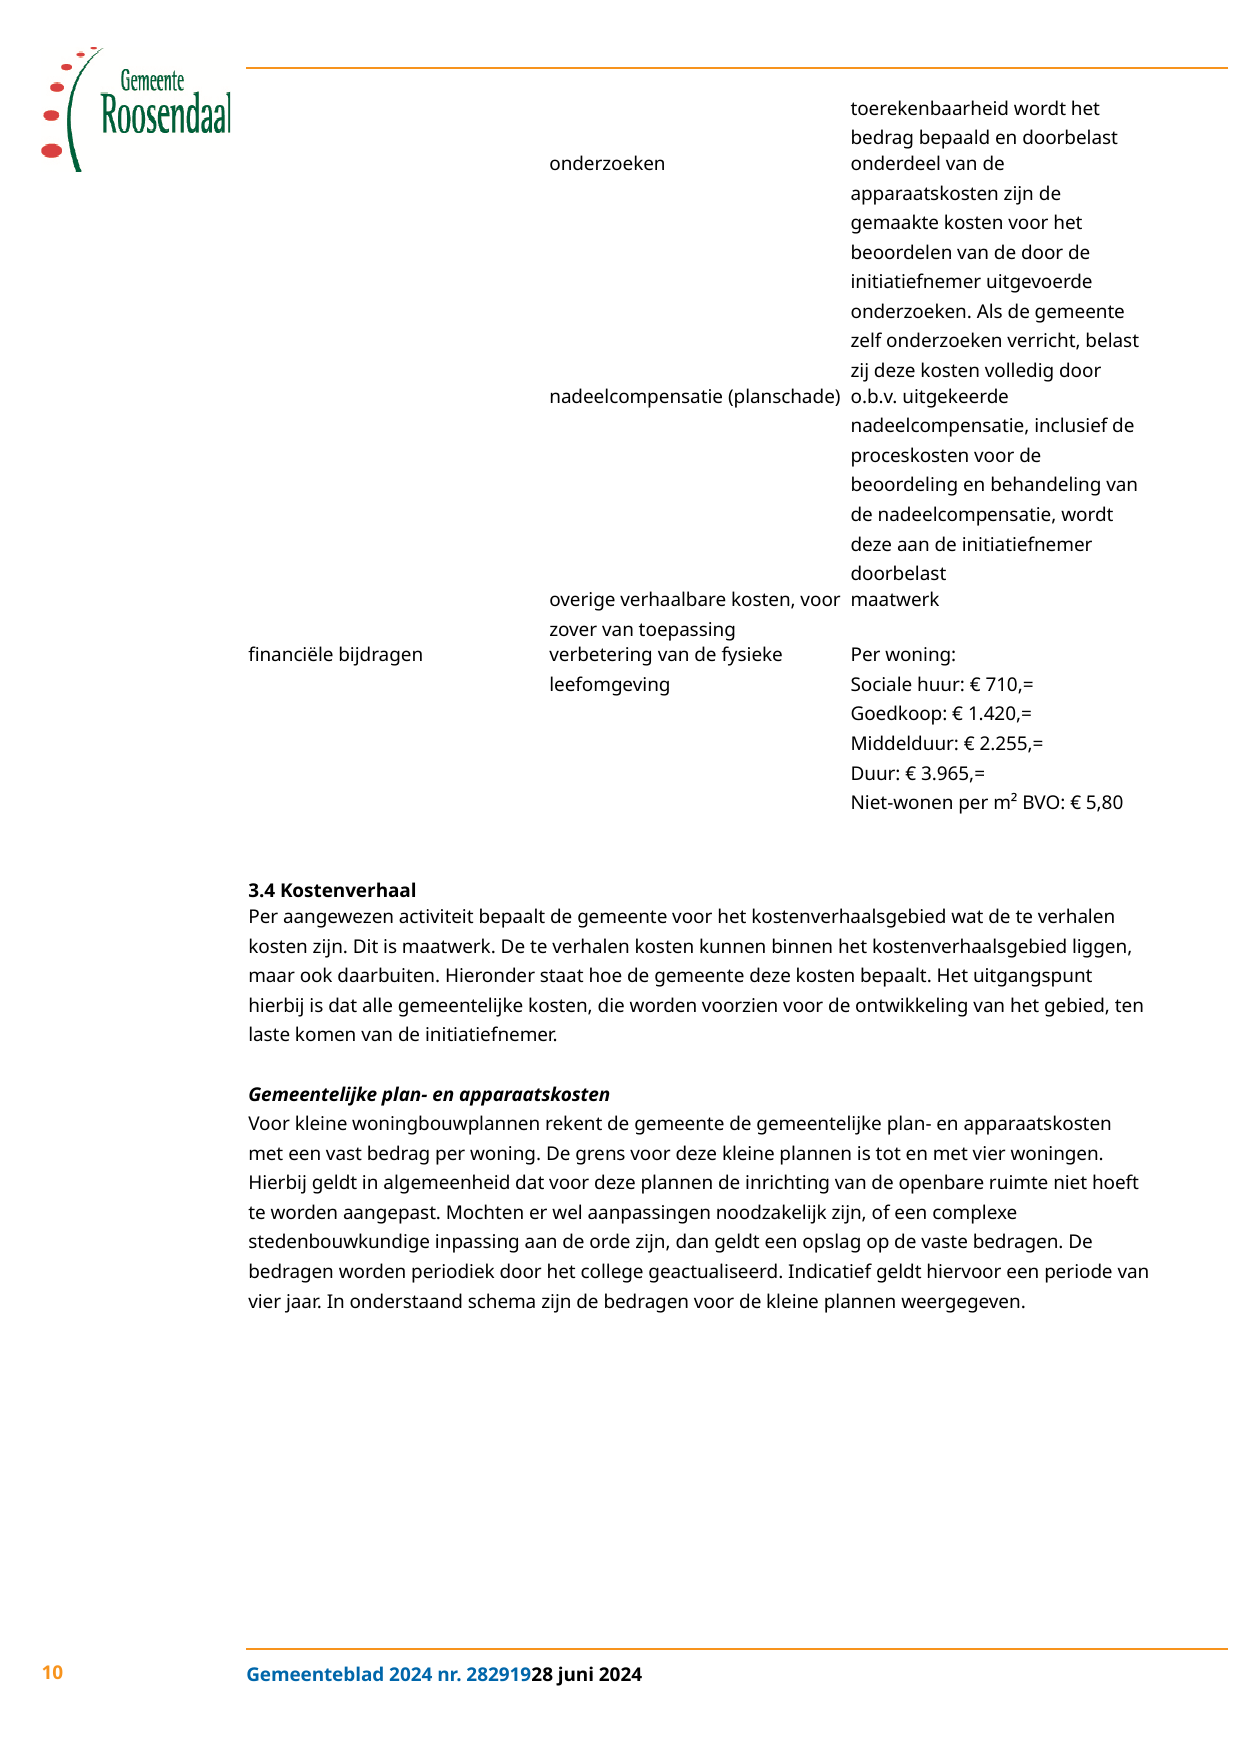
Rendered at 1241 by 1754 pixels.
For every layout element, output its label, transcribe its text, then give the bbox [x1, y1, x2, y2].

table_cell onderdeel van de apparaatskosten zijn de gemaakte kosten voor het beoordelen van de door de initiatiefnemer uitgevoerde onderzoeken. Als de gemeente zelf onderzoeken verricht, belast zij deze kosten volledig door [850, 150, 1152, 383]
table_cell toerekenbaarheid wordt het bedrag bepaald en doorbelast [850, 95, 1152, 150]
table_cell Per woning: Sociale huur: € 710,= Goedkoop: € 1.420,= Middelduur: € 2.255,= Duur: € 3.965,= Niet-wonen per m² BVO: € 5,80 [850, 641, 1152, 815]
text 3.4 Kostenverhaal [248, 877, 1152, 903]
table_cell financiële bijdragen [248, 641, 549, 815]
table_cell maatwerk [850, 586, 1152, 641]
table_cell onderzoeken [549, 150, 850, 383]
table_cell [549, 95, 850, 150]
text Per aangewezen activiteit bepaalt de gemeente voor het kostenverhaalsgebied wat de te verhalen kosten zijn. Dit is maatwerk. De te verhalen kosten kunnen binnen het kostenverhaalsgebied liggen, maar ook daarbuiten. Hieronder staat hoe de gemeente deze kosten bepaalt. Het uitgangspunt hierbij is dat alle gemeentelijke kosten, die worden voorzien voor de ontwikkeling van het gebied, ten laste komen van de initiatiefnemer. [248, 903, 1152, 1047]
table_cell o.b.v. uitgekeerde nadeelcompensatie, inclusief de proceskosten voor de beoordeling en behandeling van de nadeelcompensatie, wordt deze aan de initiatiefnemer doorbelast [850, 383, 1152, 586]
table_cell [248, 95, 549, 641]
table_cell overige verhaalbare kosten, voor zover van toepassing [549, 586, 850, 641]
text Voor kleine woningbouwplannen rekent de gemeente de gemeentelijke plan- en apparaatskosten met een vast bedrag per woning. De grens voor deze kleine plannen is tot en met vier woningen. Hierbij geldt in algemeenheid dat voor deze plannen de inrichting van de openbare ruimte niet hoeft te worden aangepast. Mochten er wel aanpassingen noodzakelijk zijn, of een complexe stedenbouwkundige inpassing aan de orde zijn, dan geldt een opslag op de vaste bedragen. De bedragen worden periodiek door het college geactualiseerd. Indicatief geldt hiervoor een periode van vier jaar. In onderstaand schema zijn de bedragen voor de kleine plannen weergegeven. [248, 1110, 1152, 1313]
table_cell nadeelcompensatie (planschade) [549, 383, 850, 586]
text Gemeentelijke plan- en apparaatskosten [248, 1081, 1152, 1106]
picture [41, 47, 231, 172]
table_cell verbetering van de fysieke leefomgeving [549, 641, 850, 815]
